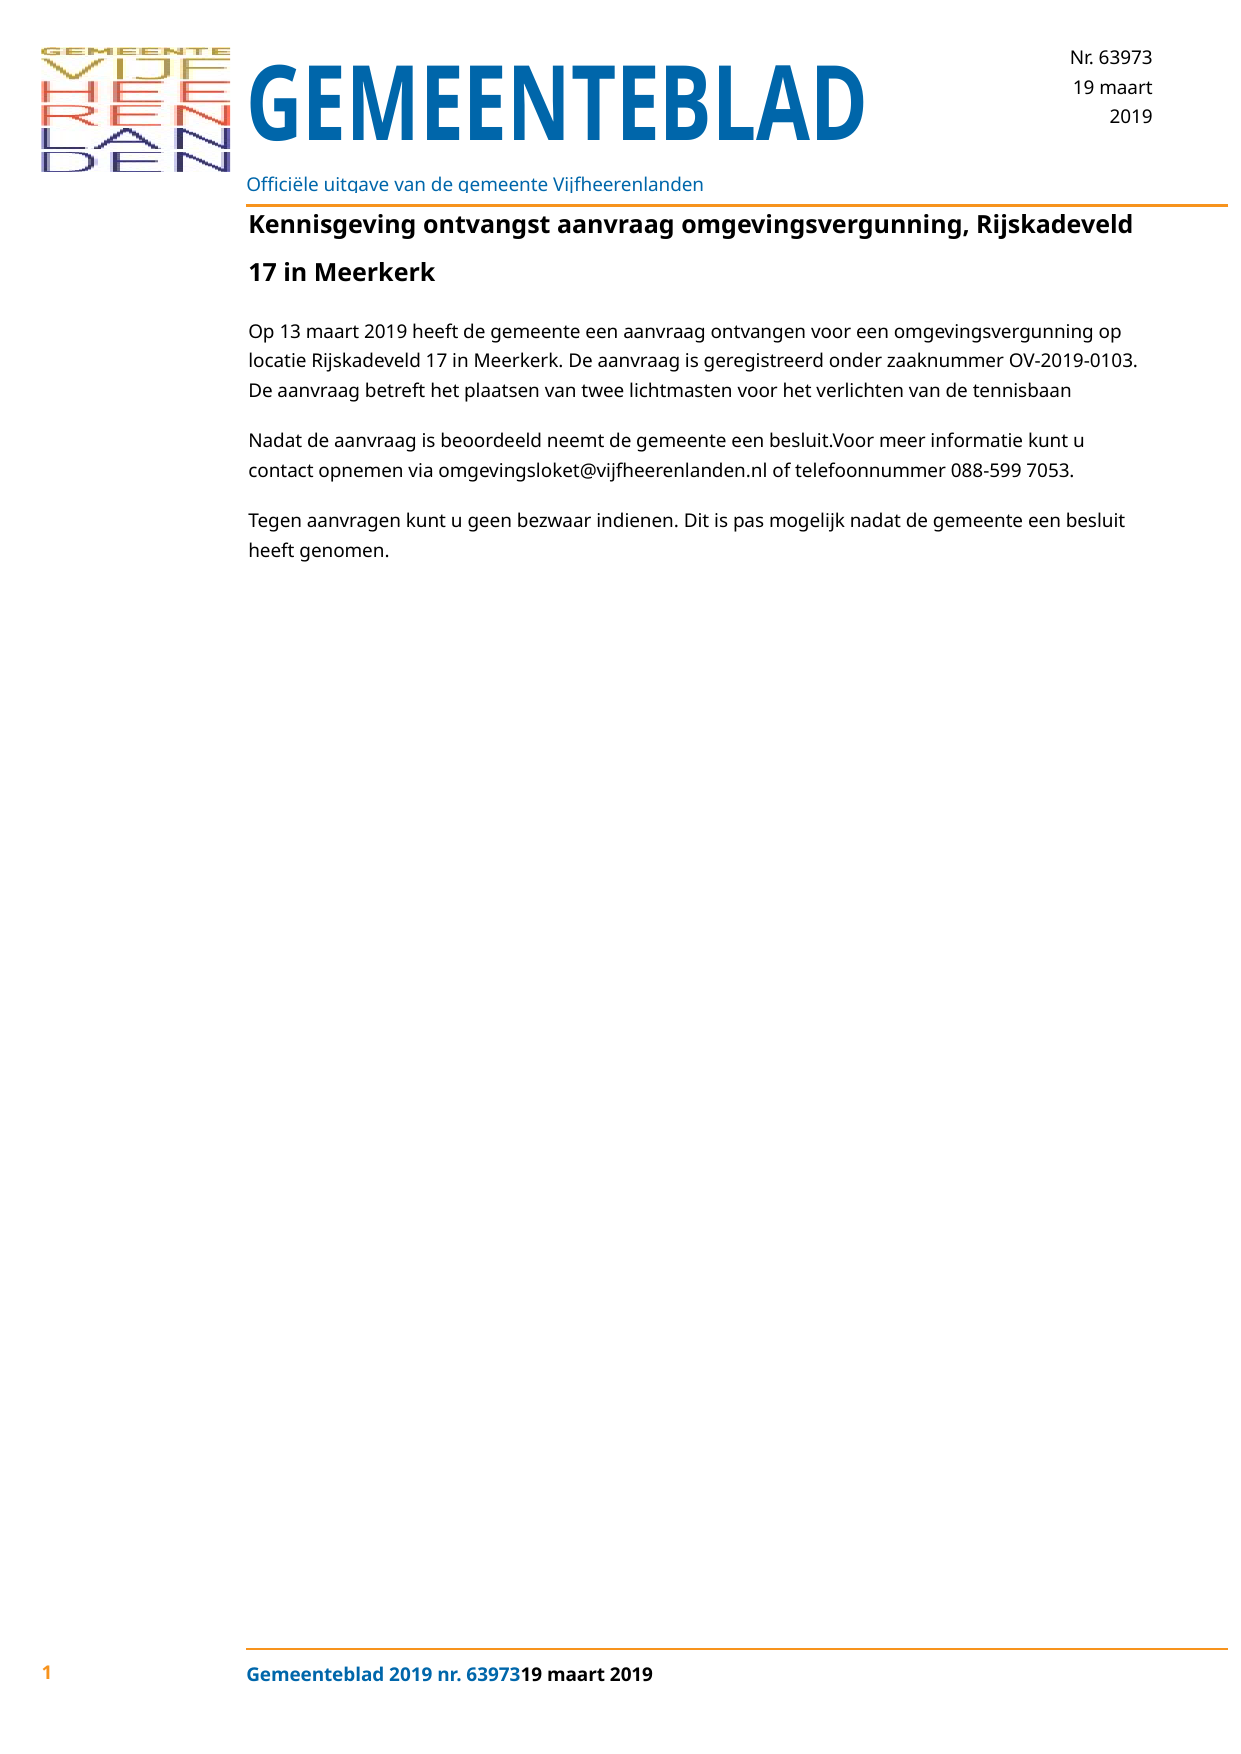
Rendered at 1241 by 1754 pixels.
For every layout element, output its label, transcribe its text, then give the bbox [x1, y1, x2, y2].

text Kennisgeving ontvangst aanvraag omgevingsvergunning, Rijskadeveld 17 in Meerkerk [248, 207, 1152, 288]
text Op 13 maart 2019 heeft de gemeente een aanvraag ontvangen voor een omgevingsvergunning op locatie Rijskadeveld 17 in Meerkerk. De aanvraag is geregistreerd onder zaaknummer OV-2019-0103. De aanvraag betreft het plaatsen van twee lichtmasten voor het verlichten van de tennisbaan [248, 318, 1152, 403]
text Nadat de aanvraag is beoordeeld neemt de gemeente een besluit.Voor meer informatie kunt u contact opnemen via omgevingsloket@vijfheerenlanden.nl of telefoonnummer 088-599 7053. [248, 427, 1152, 483]
text Tegen aanvragen kunt u geen bezwaar indienen. Dit is pas mogelijk nadat de gemeente een besluit heeft genomen. [248, 507, 1152, 563]
picture [41, 47, 231, 172]
